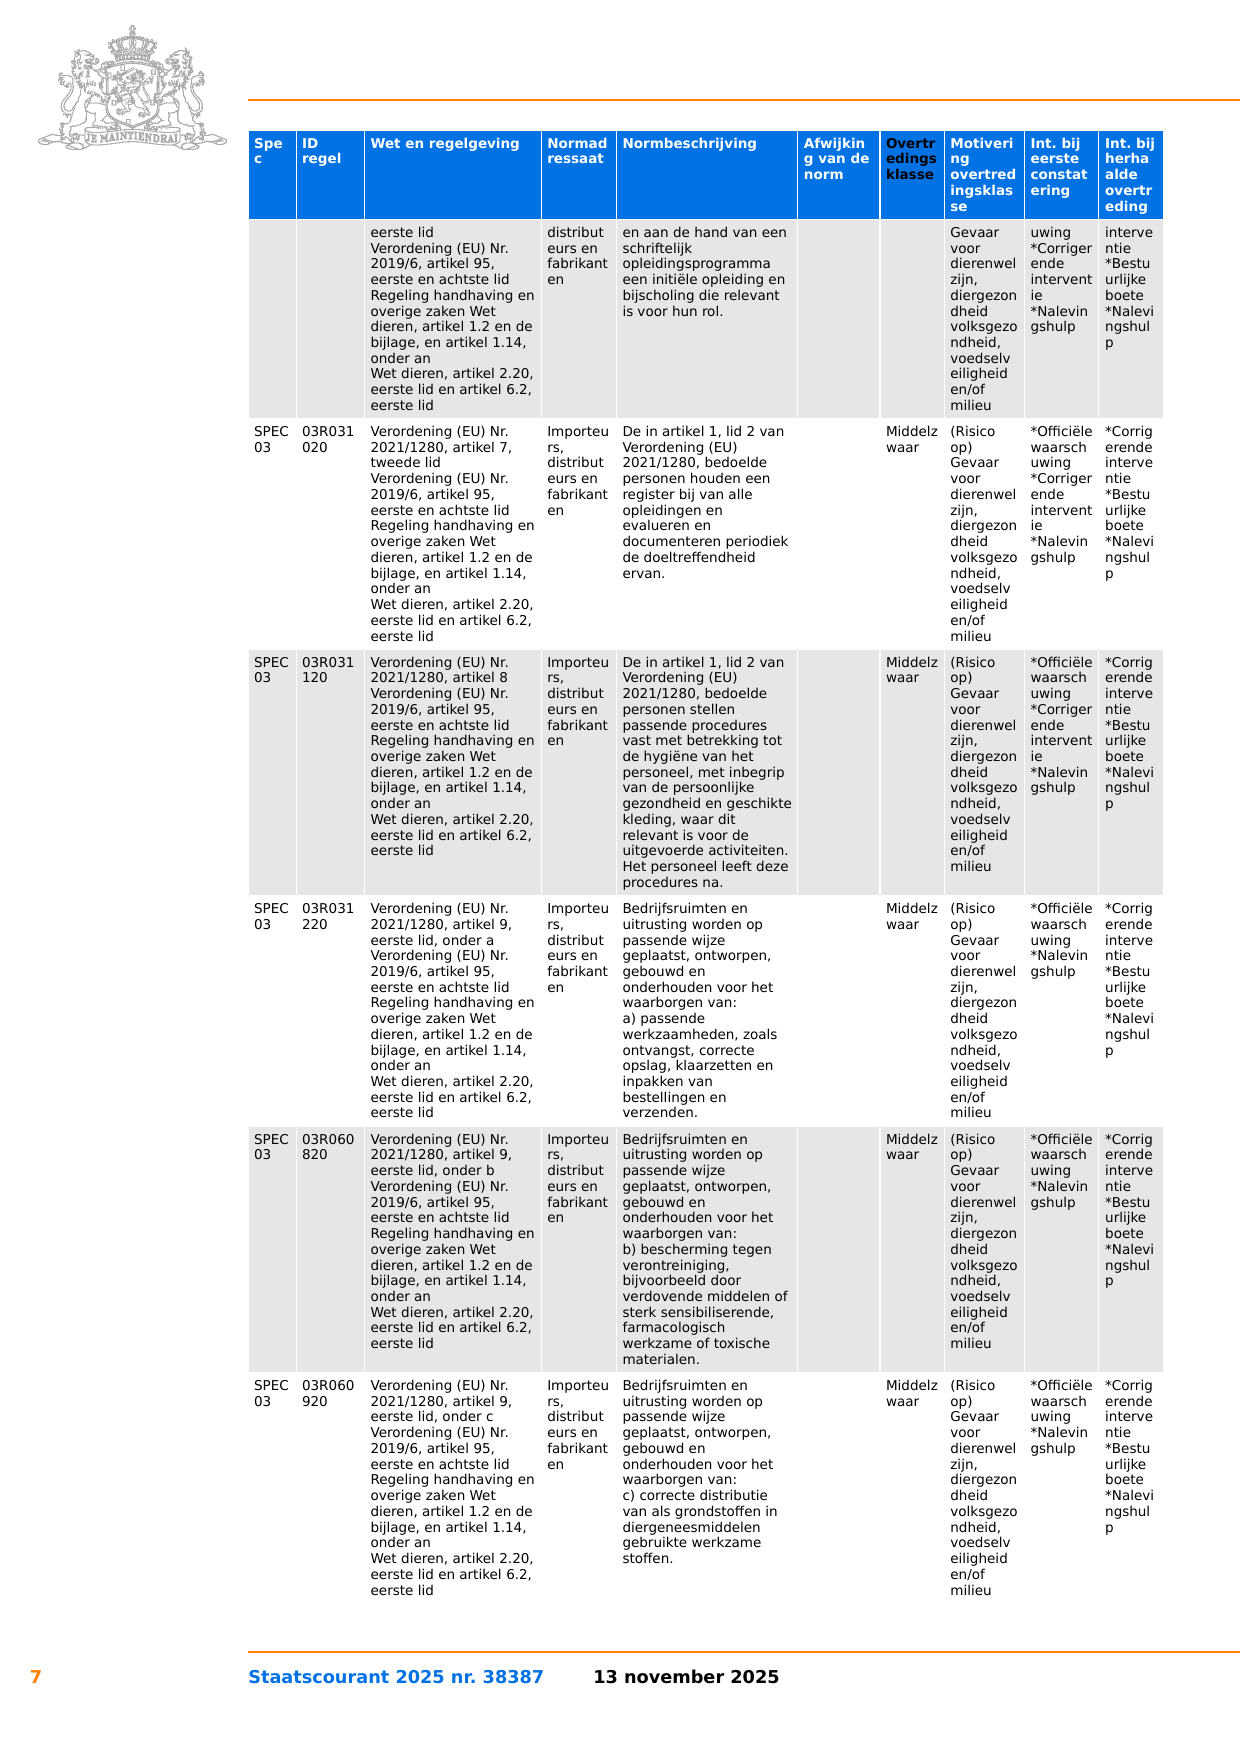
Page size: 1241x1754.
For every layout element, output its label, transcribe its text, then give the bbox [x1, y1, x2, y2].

table_cell SPEC03 [249, 1373, 296, 1603]
table_cell Bedrijfsruimten en uitrusting worden op passende wijze geplaatst, ontworpen, gebouwd en onderhouden voor het waarborgen van: a) passende werkzaamheden, zoals ontvangst, correcte opslag, klaarzetten en inpakken van bestellingen en verzenden. [617, 896, 797, 1126]
table_cell 03R031020 [297, 419, 364, 649]
table_cell *Officiële waarschuwing *Corrigerende interventie *Nalevingshulp [1025, 419, 1098, 649]
table_cell [798, 896, 879, 1126]
table_cell (Risico op) Gevaar voor dierenwelzijn, diergezondheid volksgezondheid, voedselveiligheid en/of milieu [945, 896, 1024, 1126]
table_cell 03R031120 [297, 650, 364, 895]
table_cell Verordening (EU) Nr. 2021/1280, artikel 9, eerste lid, onder a Verordening (EU) Nr. 2019/6, artikel 95, eerste en achtste lid Regeling handhaving en overige zaken Wet dieren, artikel 1.2 en de bijlage, en artikel 1.14, onder an Wet dieren, artikel 2.20, eerste lid en artikel 6.2, eerste lid [365, 896, 541, 1126]
table_cell (Risico op) Gevaar voor dierenwelzijn, diergezondheid volksgezondheid, voedselveiligheid en/of milieu [945, 419, 1024, 649]
table_cell Verordening (EU) Nr. 2021/1280, artikel 7, tweede lid Verordening (EU) Nr. 2019/6, artikel 95, eerste en achtste lid Regeling handhaving en overige zaken Wet dieren, artikel 1.2 en de bijlage, en artikel 1.14, onder an Wet dieren, artikel 2.20, eerste lid en artikel 6.2, eerste lid [365, 419, 541, 649]
table_cell *Officiële waarschuwing *Nalevingshulp [1025, 1127, 1098, 1372]
table_cell uwing *Corrigerende interventie *Nalevingshulp [1025, 220, 1098, 418]
table_cell distributeurs en fabrikanten [542, 220, 616, 418]
table_cell 03R060820 [297, 1127, 364, 1372]
table_cell SPEC03 [249, 1127, 296, 1372]
table_cell (Risico op) Gevaar voor dierenwelzijn, diergezondheid volksgezondheid, voedselveiligheid en/of milieu [945, 1373, 1024, 1603]
table_header Afwijking van de norm [798, 131, 879, 219]
table_header Spec [249, 131, 296, 219]
table_cell Bedrijfsruimten en uitrusting worden op passende wijze geplaatst, ontworpen, gebouwd en onderhouden voor het waarborgen van: c) correcte distributie van als grondstoffen in diergeneesmiddelen gebruikte werkzame stoffen. [617, 1373, 797, 1603]
table_cell [798, 650, 879, 895]
table_cell Verordening (EU) Nr. 2021/1280, artikel 9, eerste lid, onder b Verordening (EU) Nr. 2019/6, artikel 95, eerste en achtste lid Regeling handhaving en overige zaken Wet dieren, artikel 1.2 en de bijlage, en artikel 1.14, onder an Wet dieren, artikel 2.20, eerste lid en artikel 6.2, eerste lid [365, 1127, 541, 1372]
table_cell Middelzwaar [881, 419, 944, 649]
table_cell SPEC03 [249, 419, 296, 649]
table_header Int. bij herhaalde overtreding [1099, 131, 1163, 219]
table_cell (Risico op) Gevaar voor dierenwelzijn, diergezondheid volksgezondheid, voedselveiligheid en/of milieu [945, 650, 1024, 895]
table_cell 03R060920 [297, 1373, 364, 1603]
table_cell *Corrigerende interventie *Bestuurlijke boete *Nalevingshulp [1099, 1373, 1163, 1603]
table_cell Gevaar voor dierenwelzijn, diergezondheid volksgezondheid, voedselveiligheid en/of milieu [945, 220, 1024, 418]
table_cell Verordening (EU) Nr. 2021/1280, artikel 9, eerste lid, onder c Verordening (EU) Nr. 2019/6, artikel 95, eerste en achtste lid Regeling handhaving en overige zaken Wet dieren, artikel 1.2 en de bijlage, en artikel 1.14, onder an Wet dieren, artikel 2.20, eerste lid en artikel 6.2, eerste lid [365, 1373, 541, 1603]
table_cell SPEC03 [249, 896, 296, 1126]
table_cell Middelzwaar [881, 1373, 944, 1603]
table_cell *Officiële waarschuwing *Corrigerende interventie *Nalevingshulp [1025, 650, 1098, 895]
table_cell *Corrigerende interventie *Bestuurlijke boete *Nalevingshulp [1099, 1127, 1163, 1372]
table_cell *Officiële waarschuwing *Nalevingshulp [1025, 896, 1098, 1126]
table_cell De in artikel 1, lid 2 van Verordening (EU) 2021/1280, bedoelde personen houden een register bij van alle opleidingen en evalueren en documenteren periodiek de doeltreffendheid ervan. [617, 419, 797, 649]
table_cell *Corrigerende interventie *Bestuurlijke boete *Nalevingshulp [1099, 896, 1163, 1126]
table_cell [798, 220, 879, 418]
table_cell Importeurs, distributeurs en fabrikanten [542, 896, 616, 1126]
table_cell Importeurs, distributeurs en fabrikanten [542, 650, 616, 895]
table_cell eerste lid Verordening (EU) Nr. 2019/6, artikel 95, eerste en achtste lid Regeling handhaving en overige zaken Wet dieren, artikel 1.2 en de bijlage, en artikel 1.14, onder an Wet dieren, artikel 2.20, eerste lid en artikel 6.2, eerste lid [365, 220, 541, 418]
table_cell en aan de hand van een schriftelijk opleidingsprogramma een initiële opleiding en bijscholing die relevant is voor hun rol. [617, 220, 797, 418]
table_cell *Officiële waarschuwing *Nalevingshulp [1025, 1373, 1098, 1603]
table_cell 03R031220 [297, 896, 364, 1126]
table_cell Importeurs, distributeurs en fabrikanten [542, 419, 616, 649]
table_cell [798, 1373, 879, 1603]
table_cell (Risico op) Gevaar voor dierenwelzijn, diergezondheid volksgezondheid, voedselveiligheid en/of milieu [945, 1127, 1024, 1372]
picture [38, 25, 227, 150]
table_cell [881, 220, 944, 418]
table_header Int. bij eerste constatering [1025, 131, 1098, 219]
table_cell Importeurs, distributeurs en fabrikanten [542, 1373, 616, 1603]
table_cell De in artikel 1, lid 2 van Verordening (EU) 2021/1280, bedoelde personen stellen passende procedures vast met betrekking tot de hygiëne van het personeel, met inbegrip van de persoonlijke gezondheid en geschikte kleding, waar dit relevant is voor de uitgevoerde activiteiten. Het personeel leeft deze procedures na. [617, 650, 797, 895]
table_header Motivering overtredingsklasse [945, 131, 1024, 219]
table_cell *Corrigerende interventie *Bestuurlijke boete *Nalevingshulp [1099, 650, 1163, 895]
table_cell [798, 1127, 879, 1372]
table_cell interventie *Bestuurlijke boete *Nalevingshulp [1099, 220, 1163, 418]
table_cell Verordening (EU) Nr. 2021/1280, artikel 8 Verordening (EU) Nr. 2019/6, artikel 95, eerste en achtste lid Regeling handhaving en overige zaken Wet dieren, artikel 1.2 en de bijlage, en artikel 1.14, onder an Wet dieren, artikel 2.20, eerste lid en artikel 6.2, eerste lid [365, 650, 541, 895]
table_cell [249, 220, 296, 418]
table_cell SPEC03 [249, 650, 296, 895]
table_cell Bedrijfsruimten en uitrusting worden op passende wijze geplaatst, ontworpen, gebouwd en onderhouden voor het waarborgen van: b) bescherming tegen verontreiniging, bijvoorbeeld door verdovende middelen of sterk sensibiliserende, farmacologisch werkzame of toxische materialen. [617, 1127, 797, 1372]
table_header ID regel [297, 131, 364, 219]
table_cell [798, 419, 879, 649]
table_cell Middelzwaar [881, 1127, 944, 1372]
table_cell Middelzwaar [881, 650, 944, 895]
table_header Overtredingsklasse [881, 131, 944, 219]
table_header Normadressaat [542, 131, 616, 219]
table_header Normbeschrijving [617, 131, 797, 219]
table_cell *Corrigerende interventie *Bestuurlijke boete *Nalevingshulp [1099, 419, 1163, 649]
table_cell Importeurs, distributeurs en fabrikanten [542, 1127, 616, 1372]
table_cell [297, 220, 364, 418]
table_header Wet en regelgeving [365, 131, 541, 219]
table_cell Middelzwaar [881, 896, 944, 1126]
